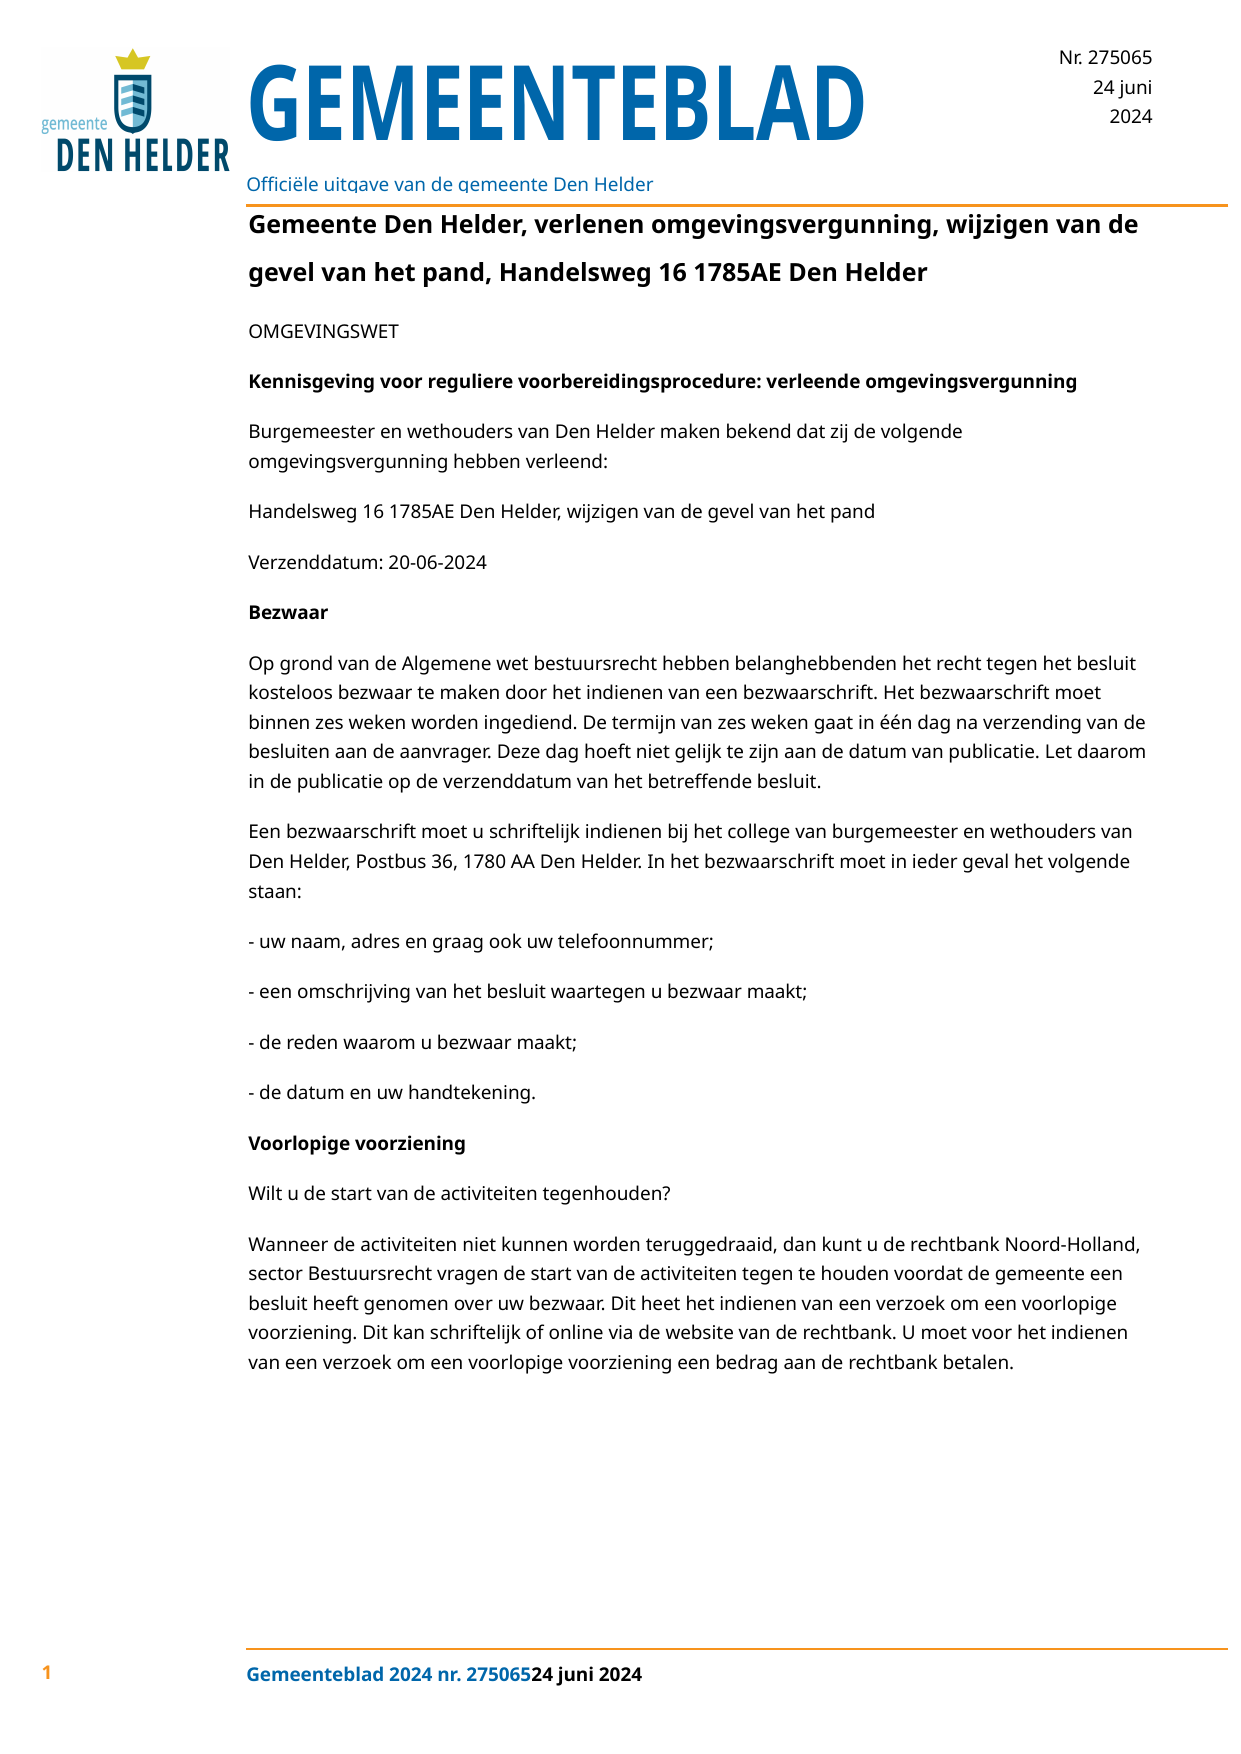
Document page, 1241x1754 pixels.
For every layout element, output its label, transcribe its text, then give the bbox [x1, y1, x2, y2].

text Handelsweg 16 1785AE Den Helder, wijzigen van de gevel van het pand [248, 499, 1152, 524]
text Burgemeester en wethouders van Den Helder maken bekend dat zij de volgende omgevingsvergunning hebben verleend: [248, 419, 1152, 474]
text Kennisgeving voor reguliere voorbereidingsprocedure: verleende omgevingsvergunning [248, 368, 1152, 394]
text Een bezwaarschrift moet u schriftelijk indienen bij het college van burgemeester en wethouders van Den Helder, Postbus 36, 1780 AA Den Helder. In het bezwaarschrift moet in ieder geval het volgende staan: [248, 819, 1152, 904]
text OMGEVINGSWET [248, 318, 1152, 344]
picture [100, 154, 106, 172]
text - uw naam, adres en graag ook uw telefoonnummer; [248, 928, 1152, 954]
text Bezwaar [248, 599, 1152, 625]
text Voorlopige voorziening [248, 1130, 1152, 1156]
picture [41, 47, 231, 172]
text Wilt u de start van de activiteiten tegenhouden? [248, 1180, 1152, 1206]
text - de reden waarom u bezwaar maakt; [248, 1029, 1152, 1055]
text - een omschrijving van het besluit waartegen u bezwaar maakt; [248, 979, 1152, 1004]
text Op grond van de Algemene wet bestuursrecht hebben belanghebbenden het recht tegen het besluit kosteloos bezwaar te maken door het indienen van een bezwaarschrift. Het bezwaarschrift moet binnen zes weken worden ingediend. De termijn van zes weken gaat in één dag na verzending van de besluiten aan de aanvrager. Deze dag hoeft niet gelijk te zijn aan de datum van publicatie. Let daarom in de publicatie op de verzenddatum van het betreffende besluit. [248, 650, 1152, 794]
text Verzenddatum: 20-06-2024 [248, 549, 1152, 575]
picture [220, 160, 224, 172]
text - de datum en uw handtekening. [248, 1079, 1152, 1105]
text Wanneer de activiteiten niet kunnen worden teruggedraaid, dan kunt u de rechtbank Noord-Holland, sector Bestuursrecht vragen de start van de activiteiten tegen te houden voordat de gemeente een besluit heeft genomen over uw bezwaar. Dit heet het indienen van een verzoek om een voorlopige voorziening. Dit kan schriftelijk of online via de website van de rechtbank. U moet voor het indienen van een verzoek om een voorlopige voorziening een bedrag aan de rechtbank betalen. [248, 1231, 1152, 1375]
picture [63, 144, 68, 165]
picture [130, 157, 135, 172]
picture [182, 144, 187, 165]
text Gemeente Den Helder, verlenen omgevingsvergunning, wijzigen van de gevel van het pand, Handelsweg 16 1785AE Den Helder [248, 207, 1152, 288]
